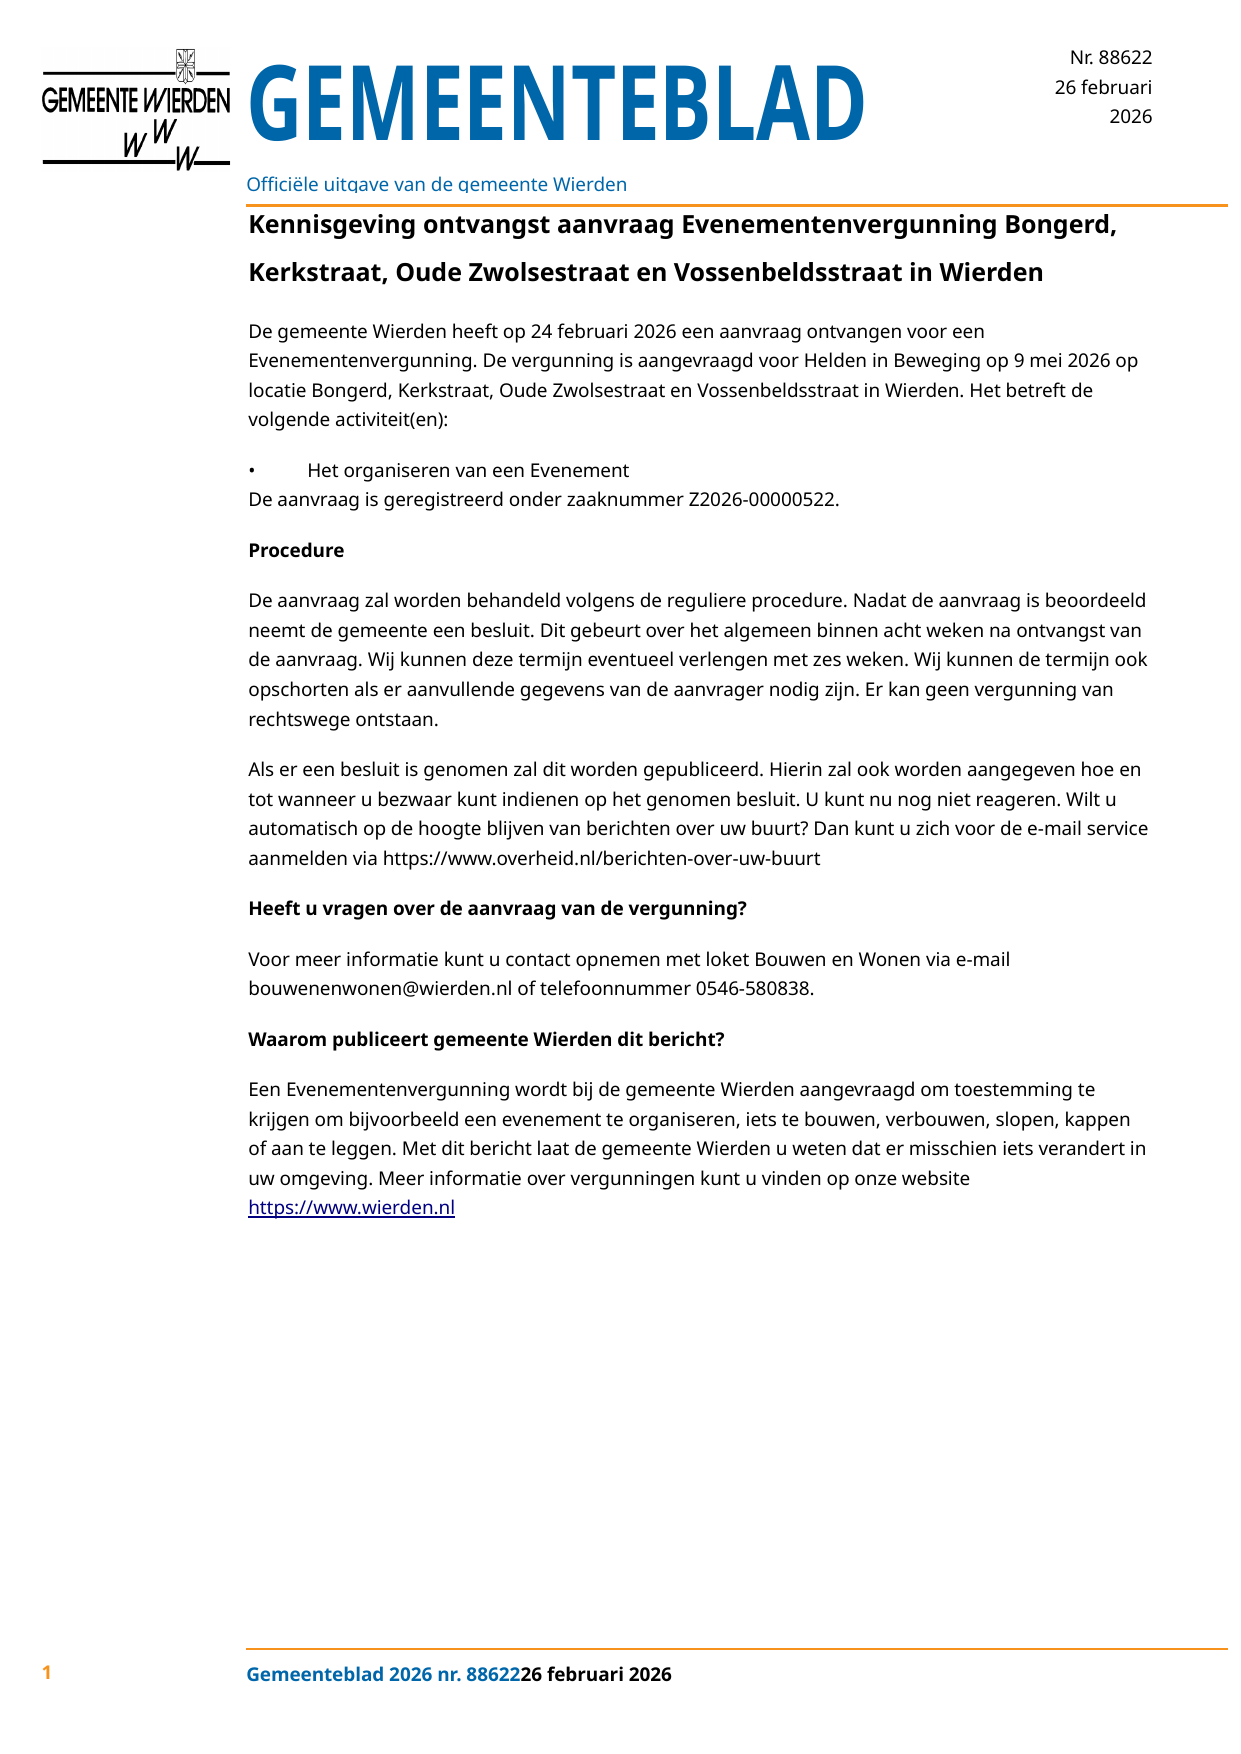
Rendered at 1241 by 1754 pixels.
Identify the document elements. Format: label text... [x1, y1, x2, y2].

text Procedure [248, 537, 1152, 563]
text Waarom publiceert gemeente Wierden dit bericht? [248, 1026, 1152, 1052]
text De gemeente Wierden heeft op 24 februari 2026 een aanvraag ontvangen voor een Evenementenvergunning. De vergunning is aangevraagd voor Helden in Beweging op 9 mei 2026 op locatie Bongerd, Kerkstraat, Oude Zwolsestraat en Vossenbeldsstraat in Wierden. Het betreft de volgende activiteit(en): [248, 318, 1152, 432]
text Kennisgeving ontvangst aanvraag Evenementenvergunning Bongerd, Kerkstraat, Oude Zwolsestraat en Vossenbeldsstraat in Wierden [248, 207, 1152, 288]
list Het organiseren van een Evenement [248, 457, 1152, 483]
text Heeft u vragen over de aanvraag van de vergunning? [248, 895, 1152, 921]
text De aanvraag is geregistreerd onder zaaknummer Z2026-00000522. [248, 487, 1152, 512]
picture [41, 47, 231, 172]
text Voor meer informatie kunt u contact opnemen met loket Bouwen en Wonen via e-mail bouwenenwonen@wierden.nl of telefoonnummer 0546-580838. [248, 946, 1152, 1001]
text De aanvraag zal worden behandeld volgens de reguliere procedure. Nadat de aanvraag is beoordeeld neemt de gemeente een besluit. Dit gebeurt over het algemeen binnen acht weken na ontvangst van de aanvraag. Wij kunnen deze termijn eventueel verlengen met zes weken. Wij kunnen de termijn ook opschorten als er aanvullende gegevens van de aanvrager nodig zijn. Er kan geen vergunning van rechtswege ontstaan. [248, 587, 1152, 732]
text Een Evenementenvergunning wordt bij de gemeente Wierden aangevraagd om toestemming te krijgen om bijvoorbeeld een evenement te organiseren, iets te bouwen, verbouwen, slopen, kappen of aan te leggen. Met dit bericht laat de gemeente Wierden u weten dat er misschien iets verandert in uw omgeving. Meer informatie over vergunningen kunt u vinden op onze website https://www.wierden.nl [248, 1076, 1152, 1220]
text Als er een besluit is genomen zal dit worden gepubliceerd. Hierin zal ook worden aangegeven hoe en tot wanneer u bezwaar kunt indienen op het genomen besluit. U kunt nu nog niet reageren. Wilt u automatisch op de hoogte blijven van berichten over uw buurt? Dan kunt u zich voor de e-mail service aanmelden via https://www.overheid.nl/berichten-over-uw-buurt [248, 756, 1152, 871]
